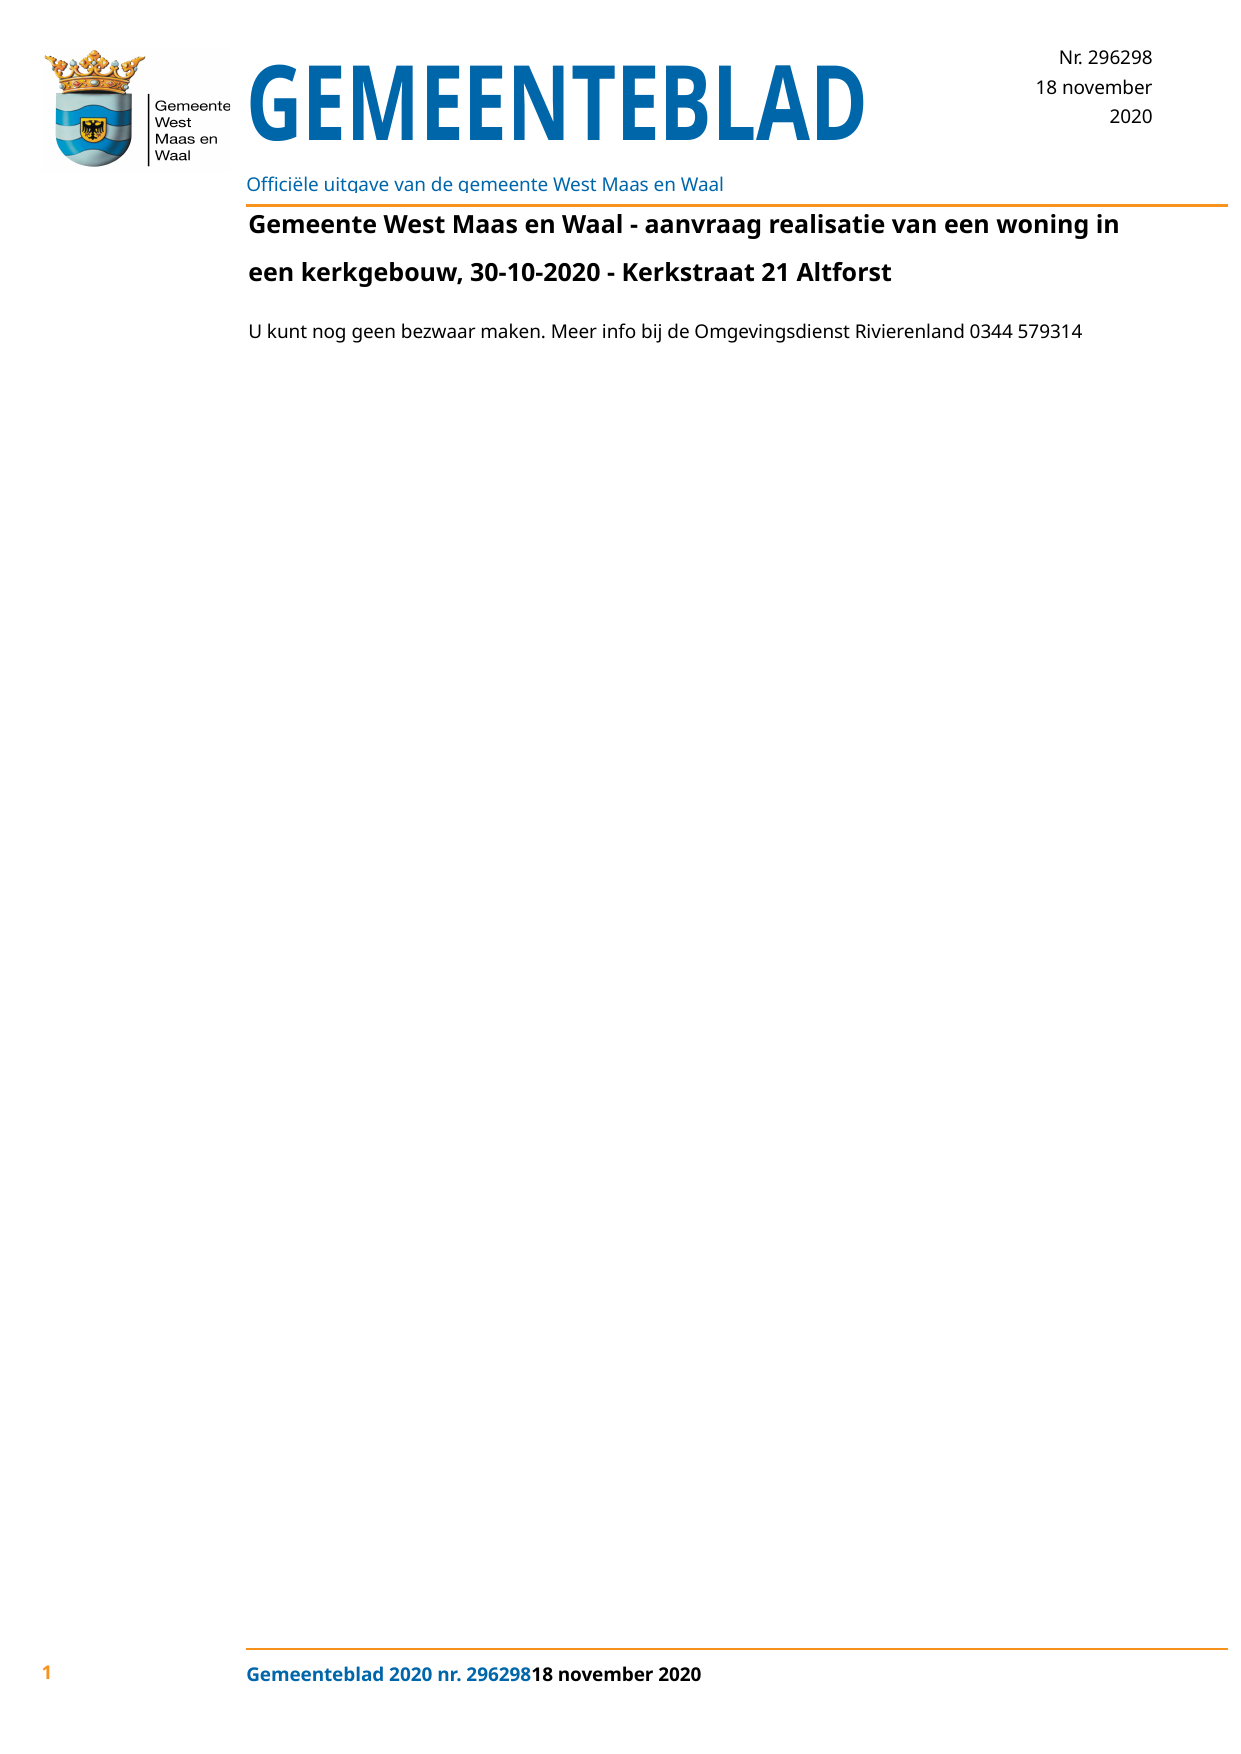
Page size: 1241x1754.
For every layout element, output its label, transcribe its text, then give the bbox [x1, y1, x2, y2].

picture [41, 47, 231, 172]
text U kunt nog geen bezwaar maken. Meer info bij de Omgevingsdienst Rivierenland 0344 579314 [248, 318, 1152, 344]
text Gemeente West Maas en Waal - aanvraag realisatie van een woning in een kerkgebouw, 30-10-2020 - Kerkstraat 21 Altforst [248, 207, 1152, 288]
